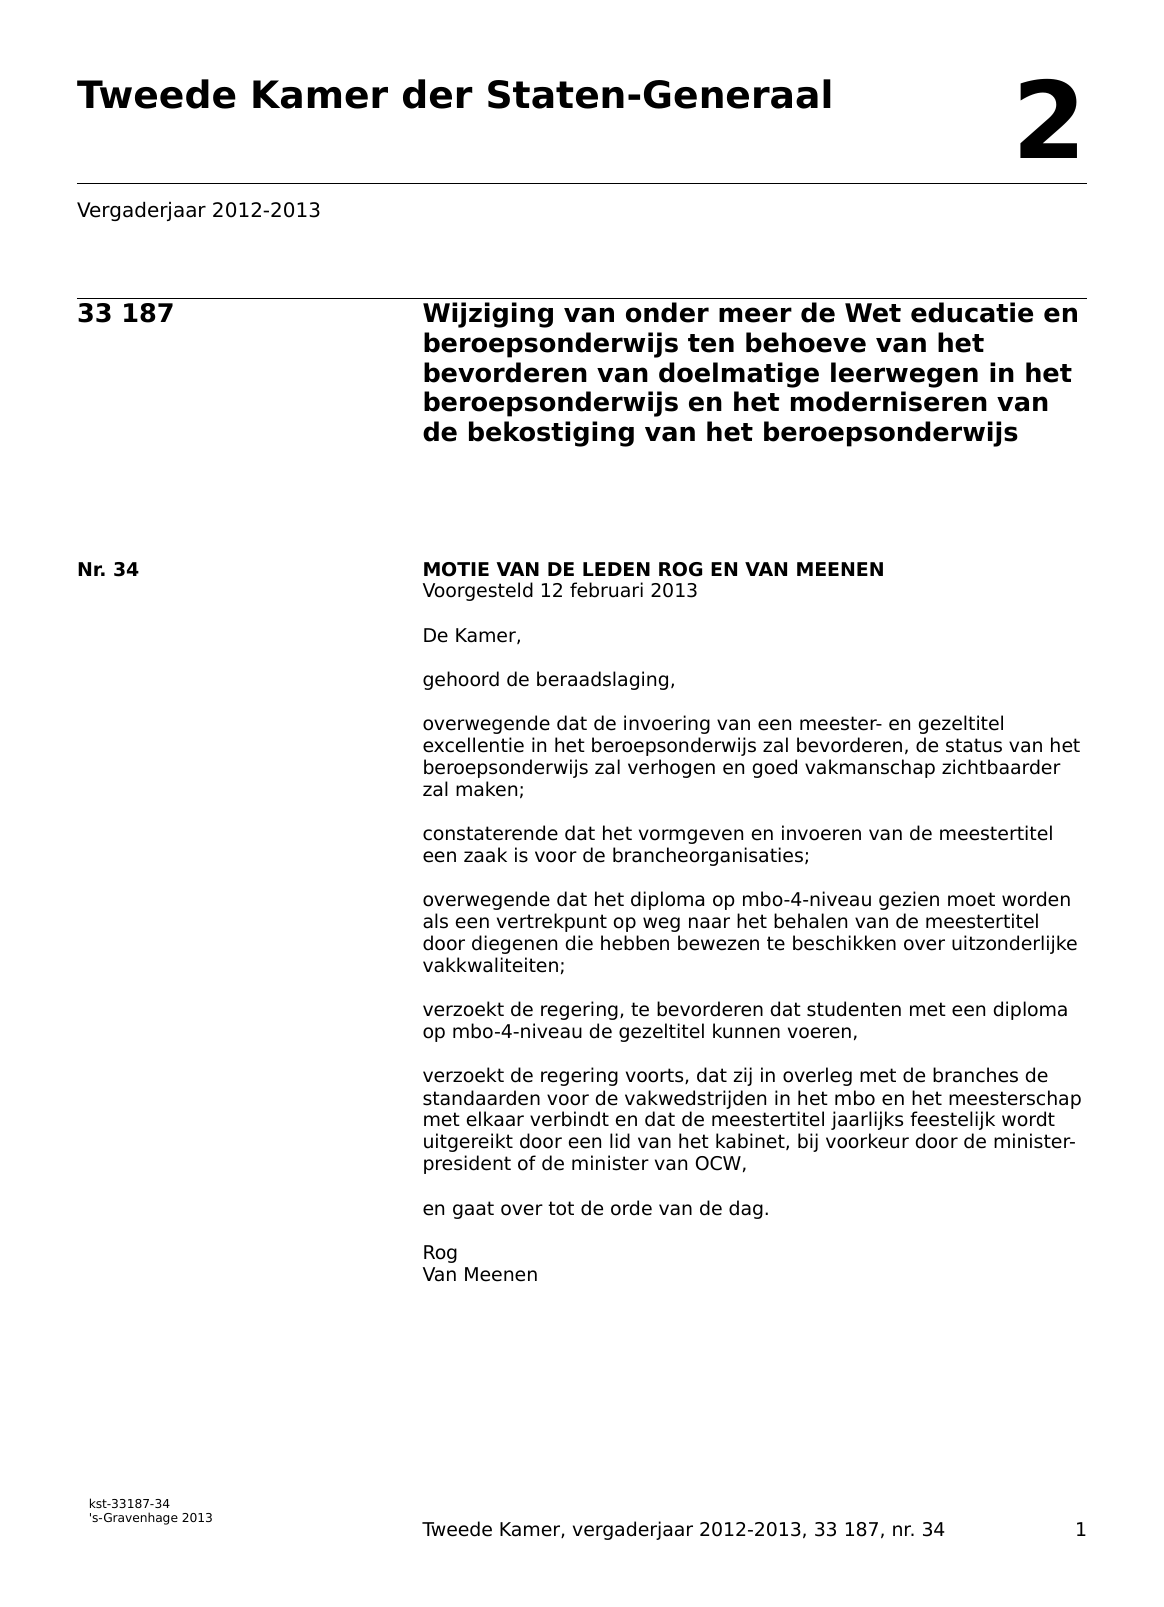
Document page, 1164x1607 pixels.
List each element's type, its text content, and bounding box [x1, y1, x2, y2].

subtitle Nr. 34 MOTIE VAN DE LEDEN ROG EN VAN MEENEN [77, 558, 1087, 580]
text verzoekt de regering voorts, dat zij in overleg met de branches de standaarden voor de vakwedstrijden in het mbo en het meesterschap met elkaar verbindt en dat de meestertitel jaarlijks feestelijk wordt uitgereikt door een lid van het kabinet, bij voorkeur door de minister-president of de minister van OCW, [422, 1065, 1087, 1175]
table_header Tweede Kamer der Staten-Generaal [77, 59, 886, 183]
text Voorgesteld 12 februari 2013 [422, 580, 1087, 602]
table_header 2 [886, 59, 1087, 183]
text De Kamer, [422, 624, 1087, 647]
subtitle 33 187 Wijziging van onder meer de Wet educatie en beroepsonderwijs ten behoeve van het bevorderen van doelmatige leerwegen in het beroepsonderwijs en het moderniseren van de bekostiging van het beroepsonderwijs [77, 299, 1087, 447]
text 's-Gravenhage 2013 [88, 1511, 323, 1525]
text kst-33187-34 [88, 1497, 323, 1511]
text overwegende dat het diploma op mbo-4-niveau gezien moet worden als een vertrekpunt op weg naar het behalen van de meestertitel door diegenen die hebben bewezen te beschikken over uitzonderlijke vakkwaliteiten; [422, 889, 1087, 977]
text constaterende dat het vormgeven en invoeren van de meestertitel een zaak is voor de brancheorganisaties; [422, 823, 1087, 867]
text Van Meenen [422, 1264, 1087, 1286]
text en gaat over tot de orde van de dag. [422, 1197, 1087, 1219]
table_cell Vergaderjaar 2012-2013 [77, 184, 1087, 298]
text overwegende dat de invoering van een meester- en gezeltitel excellentie in het beroepsonderwijs zal bevorderen, de status van het beroepsonderwijs zal verhogen en goed vakmanschap zichtbaarder zal maken; [422, 713, 1087, 801]
text Rog [422, 1242, 1087, 1264]
text verzoekt de regering, te bevorderen dat studenten met een diploma op mbo-4-niveau de gezeltitel kunnen voeren, [422, 999, 1087, 1043]
text gehoord de beraadslaging, [422, 669, 1087, 691]
